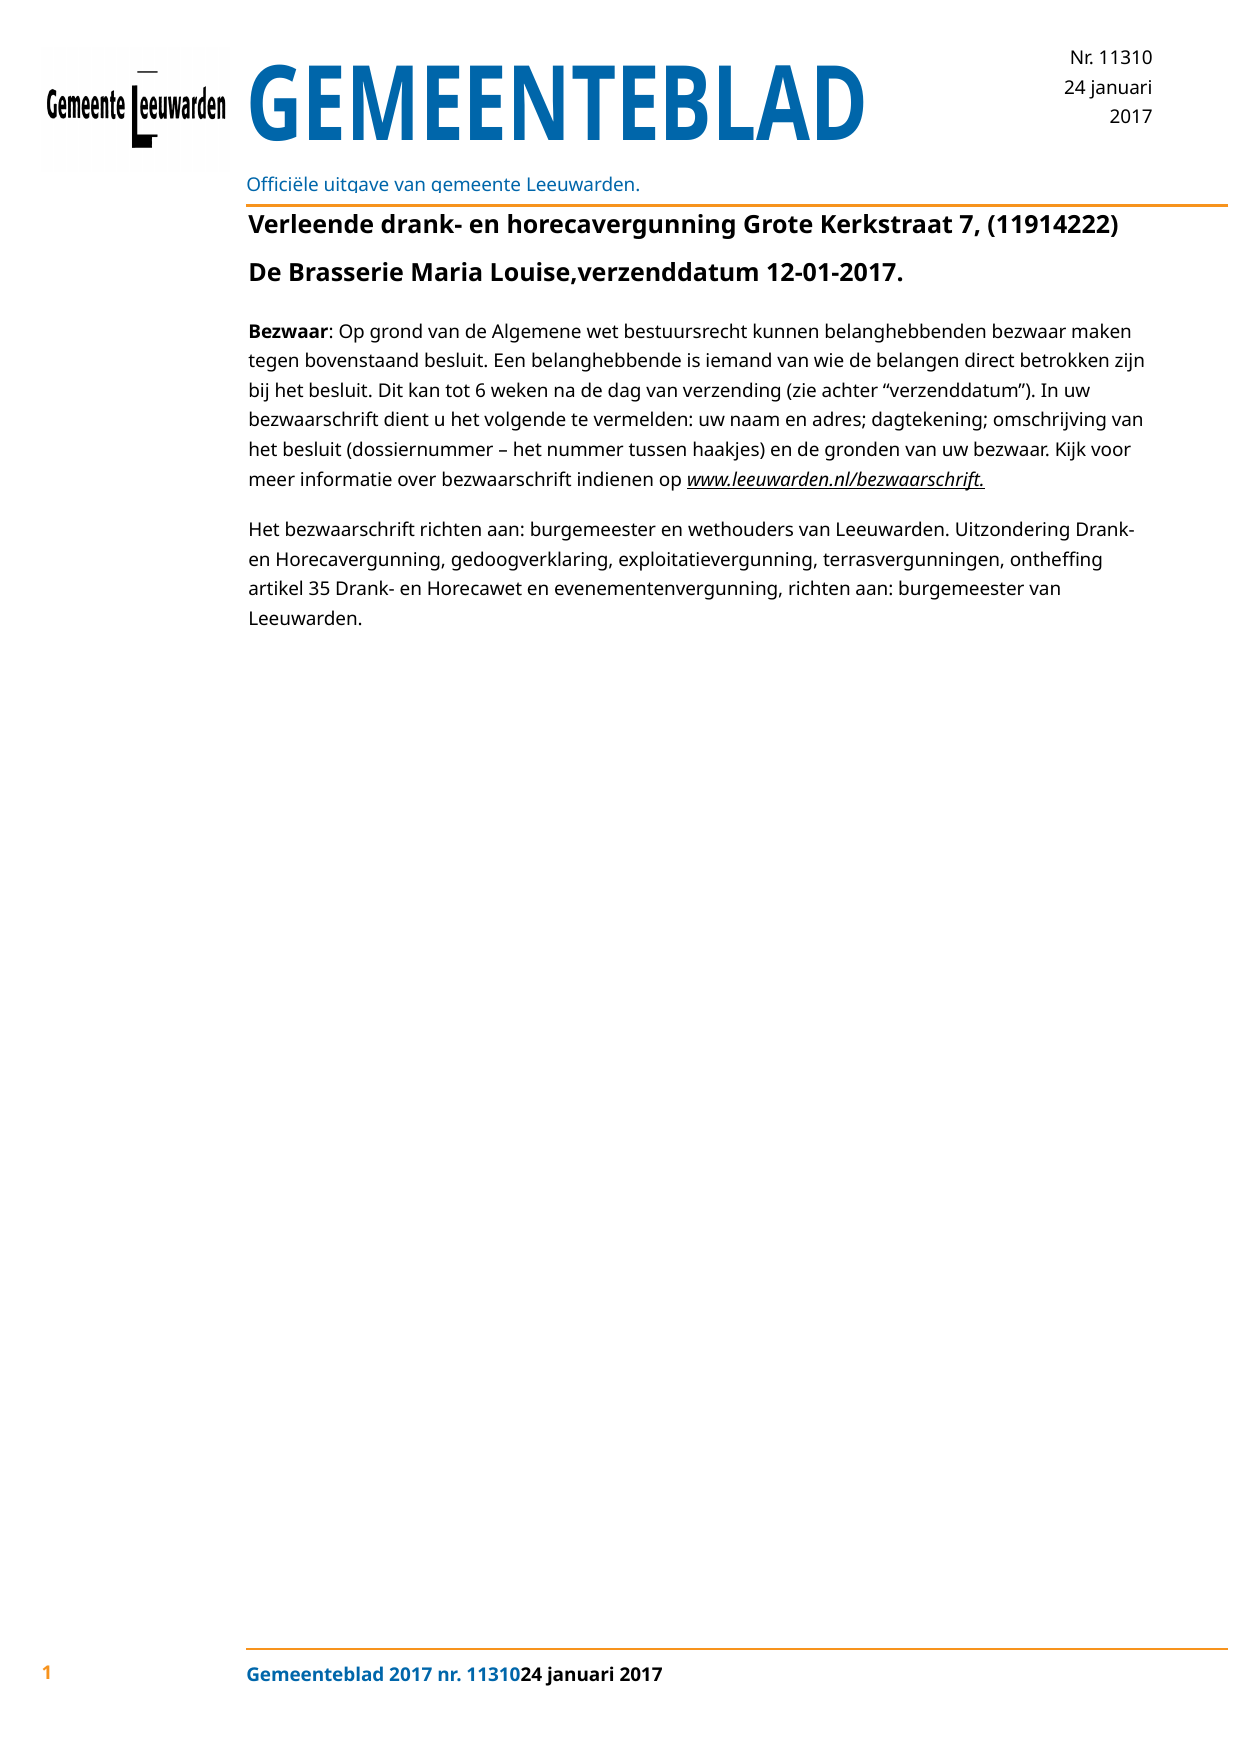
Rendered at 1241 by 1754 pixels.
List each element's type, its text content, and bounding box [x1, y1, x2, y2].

text Het bezwaarschrift richten aan: burgemeester en wethouders van Leeuwarden. Uitzondering Drank- en Horecavergunning, gedoogverklaring, exploitatievergunning, terrasvergunningen, ontheffing artikel 35 Drank- en Horecawet en evenementenvergunning, richten aan: burgemeester van Leeuwarden. [248, 516, 1152, 631]
text Verleende drank- en horecavergunning Grote Kerkstraat 7, (11914222) De Brasserie Maria Louise,verzenddatum 12-01-2017. [248, 207, 1152, 288]
picture [41, 47, 231, 172]
text Bezwaar: Op grond van de Algemene wet bestuursrecht kunnen belanghebbenden bezwaar maken tegen bovenstaand besluit. Een belanghebbende is iemand van wie de belangen direct betrokken zijn bij het besluit. Dit kan tot 6 weken na de dag van verzending (zie achter “verzenddatum”). In uw bezwaarschrift dient u het volgende te vermelden: uw naam en adres; dagtekening; omschrijving van het besluit (dossiernummer – het nummer tussen haakjes) en de gronden van uw bezwaar. Kijk voor meer informatie over bezwaarschrift indienen op www.leeuwarden.nl/bezwaarschrift. [248, 318, 1152, 492]
